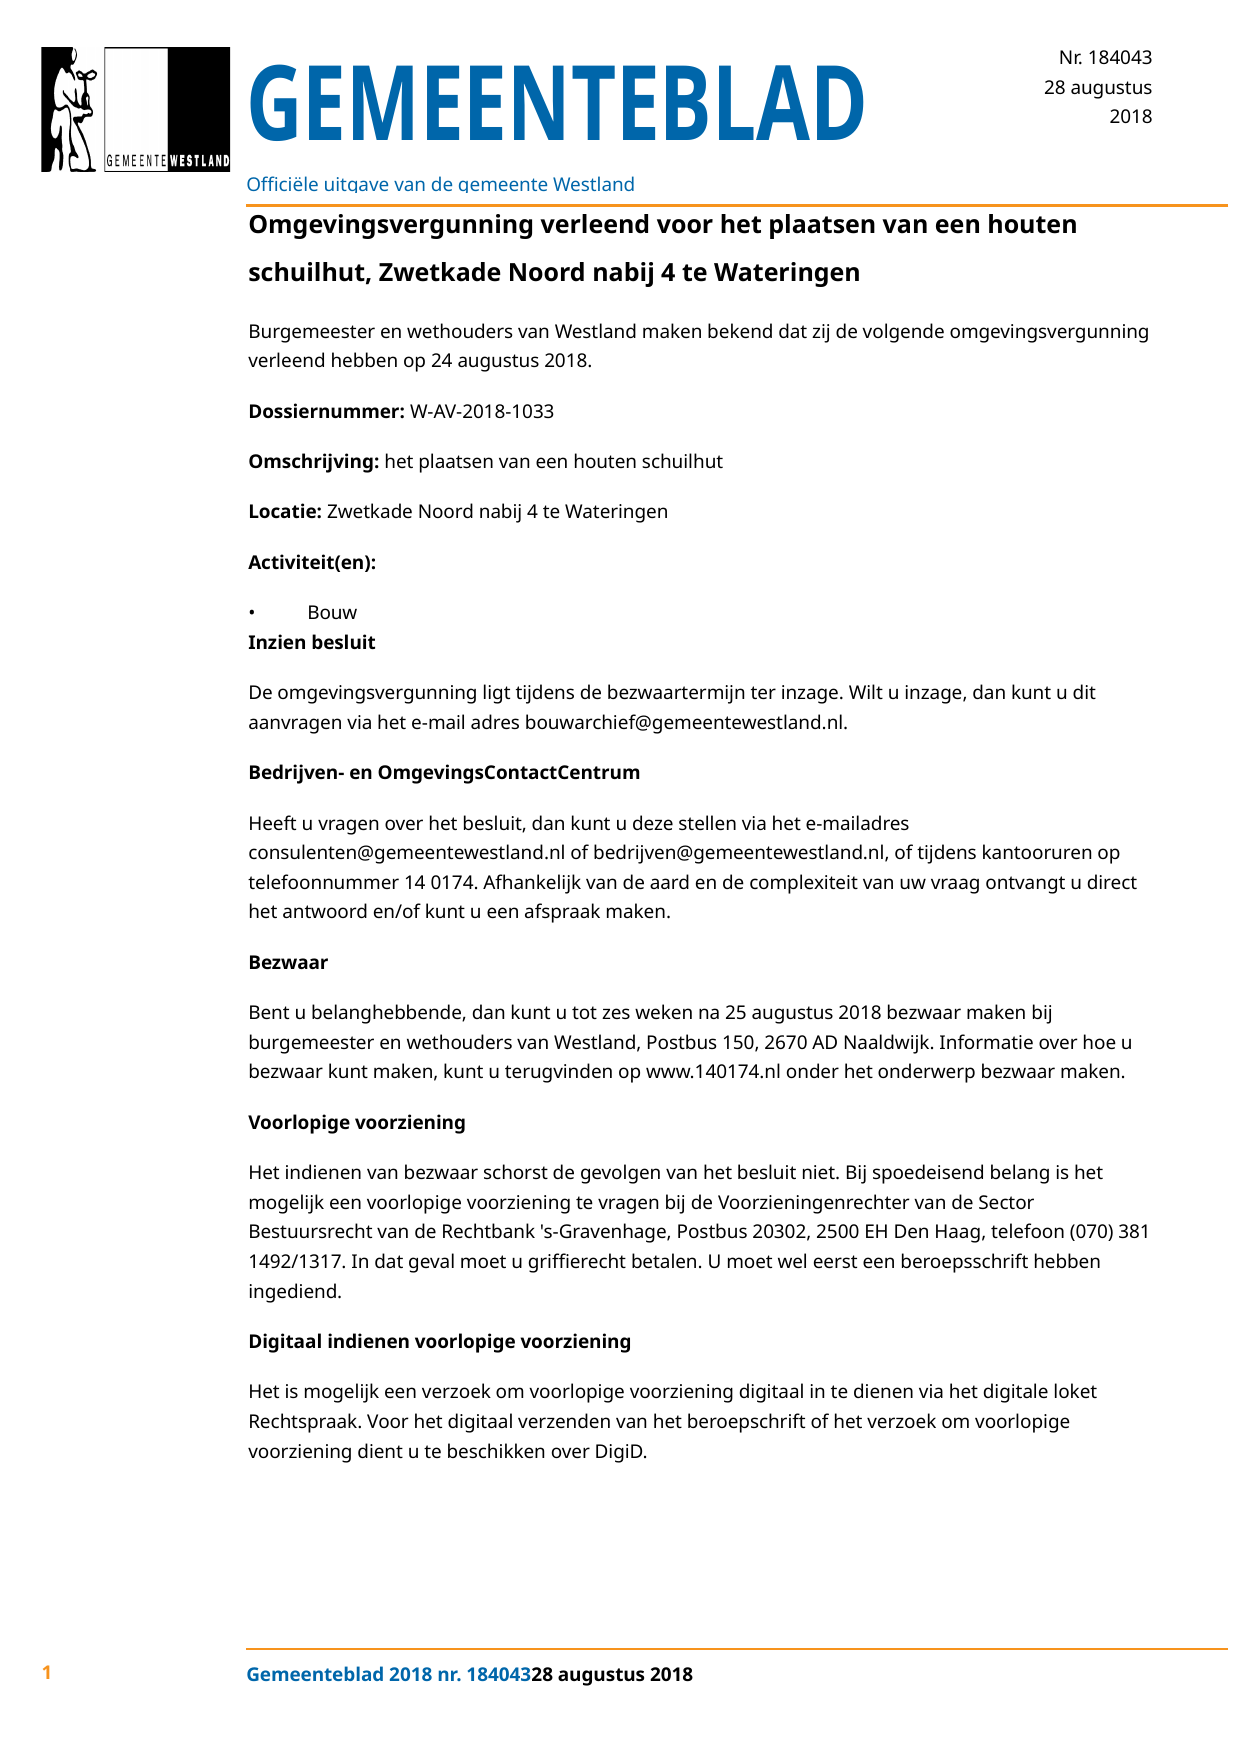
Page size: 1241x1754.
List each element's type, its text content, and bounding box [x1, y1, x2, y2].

text De omgevingsvergunning ligt tijdens de bezwaartermijn ter inzage. Wilt u inzage, dan kunt u dit aanvragen via het e-mail adres bouwarchief@gemeentewestland.nl. [248, 679, 1152, 735]
text Bezwaar [248, 949, 1152, 975]
text Bedrijven- en OmgevingsContactCentrum [248, 759, 1152, 785]
list Bouw [248, 599, 1152, 625]
text Het is mogelijk een verzoek om voorlopige voorziening digitaal in te dienen via het digitale loket Rechtspraak. Voor het digitaal verzenden van het beroepschrift of het verzoek om voorlopige voorziening dient u te beschikken over DigiD. [248, 1379, 1152, 1464]
text Omschrijving: het plaatsen van een houten schuilhut [248, 448, 1152, 474]
text Inzien besluit [248, 629, 1152, 655]
text Dossiernummer: W-AV-2018-1033 [248, 398, 1152, 424]
text Heeft u vragen over het besluit, dan kunt u deze stellen via het e-mailadres consulenten@gemeentewestland.nl of bedrijven@gemeentewestland.nl, of tijdens kantooruren op telefoonnummer 14 0174. Afhankelijk van de aard en de complexiteit van uw vraag ontvangt u direct het antwoord en/of kunt u een afspraak maken. [248, 810, 1152, 924]
picture [41, 47, 231, 172]
text Activiteit(en): [248, 549, 1152, 575]
text Voorlopige voorziening [248, 1109, 1152, 1135]
text Locatie: Zwetkade Noord nabij 4 te Wateringen [248, 499, 1152, 524]
text Digitaal indienen voorlopige voorziening [248, 1328, 1152, 1354]
text Bent u belanghebbende, dan kunt u tot zes weken na 25 augustus 2018 bezwaar maken bij burgemeester en wethouders van Westland, Postbus 150, 2670 AD Naaldwijk. Informatie over hoe u bezwaar kunt maken, kunt u terugvinden op www.140174.nl onder het onderwerp bezwaar maken. [248, 999, 1152, 1084]
text Omgevingsvergunning verleend voor het plaatsen van een houten schuilhut, Zwetkade Noord nabij 4 te Wateringen [248, 207, 1152, 288]
text Het indienen van bezwaar schorst de gevolgen van het besluit niet. Bij spoedeisend belang is het mogelijk een voorlopige voorziening te vragen bij de Voorzieningenrechter van de Sector Bestuursrecht van de Rechtbank 's-Gravenhage, Postbus 20302, 2500 EH Den Haag, telefoon (070) 381 1492/1317. In dat geval moet u griffierecht betalen. U moet wel eerst een beroepsschrift hebben ingediend. [248, 1159, 1152, 1304]
text Burgemeester en wethouders van Westland maken bekend dat zij de volgende omgevingsvergunning verleend hebben op 24 augustus 2018. [248, 318, 1152, 373]
